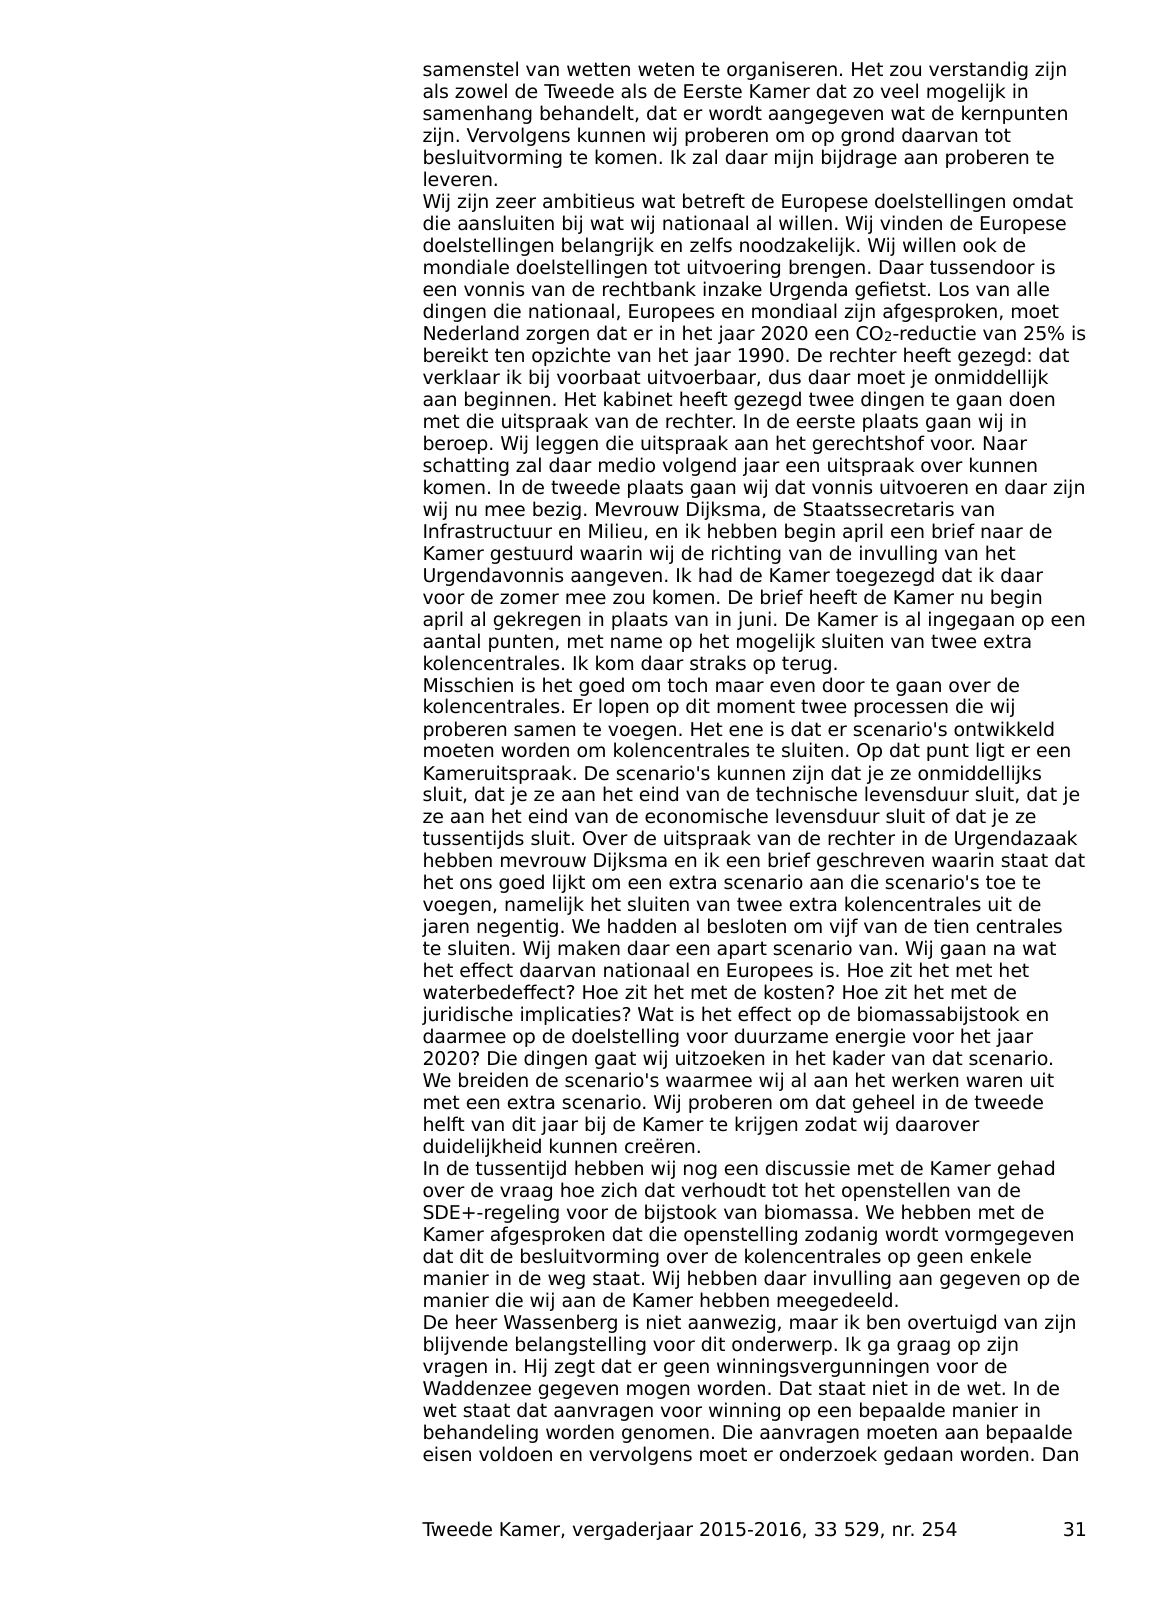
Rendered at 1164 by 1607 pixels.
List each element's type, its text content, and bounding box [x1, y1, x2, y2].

text samenstel van wetten weten te organiseren. Het zou verstandig zijn als zowel de Tweede als de Eerste Kamer dat zo veel mogelijk in samenhang behandelt, dat er wordt aangegeven wat de kernpunten zijn. Vervolgens kunnen wij proberen om op grond daarvan tot besluitvorming te komen. Ik zal daar mijn bijdrage aan proberen te leveren. [422, 59, 1087, 191]
text In de tussentijd hebben wij nog een discussie met de Kamer gehad over de vraag hoe zich dat verhoudt tot het openstellen van de SDE+-regeling voor de bijstook van biomassa. We hebben met de Kamer afgesproken dat die openstelling zodanig wordt vormgegeven dat dit de besluitvorming over de kolencentrales op geen enkele manier in de weg staat. Wij hebben daar invulling aan gegeven op de manier die wij aan de Kamer hebben meegedeeld. [422, 1158, 1087, 1312]
text Wij zijn zeer ambitieus wat betreft de Europese doelstellingen omdat die aansluiten bij wat wij nationaal al willen. Wij vinden de Europese doelstellingen belangrijk en zelfs noodzakelijk. Wij willen ook de mondiale doelstellingen tot uitvoering brengen. Daar tussendoor is een vonnis van de rechtbank inzake Urgenda gefietst. Los van alle dingen die nationaal, Europees en mondiaal zijn afgesproken, moet Nederland zorgen dat er in het jaar 2020 een CO2-reductie van 25% is bereikt ten opzichte van het jaar 1990. De rechter heeft gezegd: dat verklaar ik bij voorbaat uitvoerbaar, dus daar moet je onmiddellijk aan beginnen. Het kabinet heeft gezegd twee dingen te gaan doen met die uitspraak van de rechter. In de eerste plaats gaan wij in beroep. Wij leggen die uitspraak aan het gerechtshof voor. Naar schatting zal daar medio volgend jaar een uitspraak over kunnen komen. In de tweede plaats gaan wij dat vonnis uitvoeren en daar zijn wij nu mee bezig. Mevrouw Dijksma, de Staatssecretaris van Infrastructuur en Milieu, en ik hebben begin april een brief naar de Kamer gestuurd waarin wij de richting van de invulling van het Urgendavonnis aangeven. Ik had de Kamer toegezegd dat ik daar voor de zomer mee zou komen. De brief heeft de Kamer nu begin april al gekregen in plaats van in juni. De Kamer is al ingegaan op een aantal punten, met name op het mogelijk sluiten van twee extra kolencentrales. Ik kom daar straks op terug. [422, 191, 1087, 674]
text De heer Wassenberg is niet aanwezig, maar ik ben overtuigd van zijn blijvende belangstelling voor dit onderwerp. Ik ga graag op zijn vragen in. Hij zegt dat er geen winningsvergunningen voor de Waddenzee gegeven mogen worden. Dat staat niet in de wet. In de wet staat dat aanvragen voor winning op een bepaalde manier in behandeling worden genomen. Die aanvragen moeten aan bepaalde eisen voldoen en vervolgens moet er onderzoek gedaan worden. Dan [422, 1312, 1087, 1466]
text Misschien is het goed om toch maar even door te gaan over de kolencentrales. Er lopen op dit moment twee processen die wij proberen samen te voegen. Het ene is dat er scenario's ontwikkeld moeten worden om kolencentrales te sluiten. Op dat punt ligt er een Kameruitspraak. De scenario's kunnen zijn dat je ze onmiddellijks sluit, dat je ze aan het eind van de technische levensduur sluit, dat je ze aan het eind van de economische levensduur sluit of dat je ze tussentijds sluit. Over de uitspraak van de rechter in de Urgendazaak hebben mevrouw Dijksma en ik een brief geschreven waarin staat dat het ons goed lijkt om een extra scenario aan die scenario's toe te voegen, namelijk het sluiten van twee extra kolencentrales uit de jaren negentig. We hadden al besloten om vijf van de tien centrales te sluiten. Wij maken daar een apart scenario van. Wij gaan na wat het effect daarvan nationaal en Europees is. Hoe zit het met het waterbedeffect? Hoe zit het met de kosten? Hoe zit het met de juridische implicaties? Wat is het effect op de biomassabijstook en daarmee op de doelstelling voor duurzame energie voor het jaar 2020? Die dingen gaat wij uitzoeken in het kader van dat scenario. We breiden de scenario's waarmee wij al aan het werken waren uit met een extra scenario. Wij proberen om dat geheel in de tweede helft van dit jaar bij de Kamer te krijgen zodat wij daarover duidelijkheid kunnen creëren. [422, 674, 1087, 1158]
